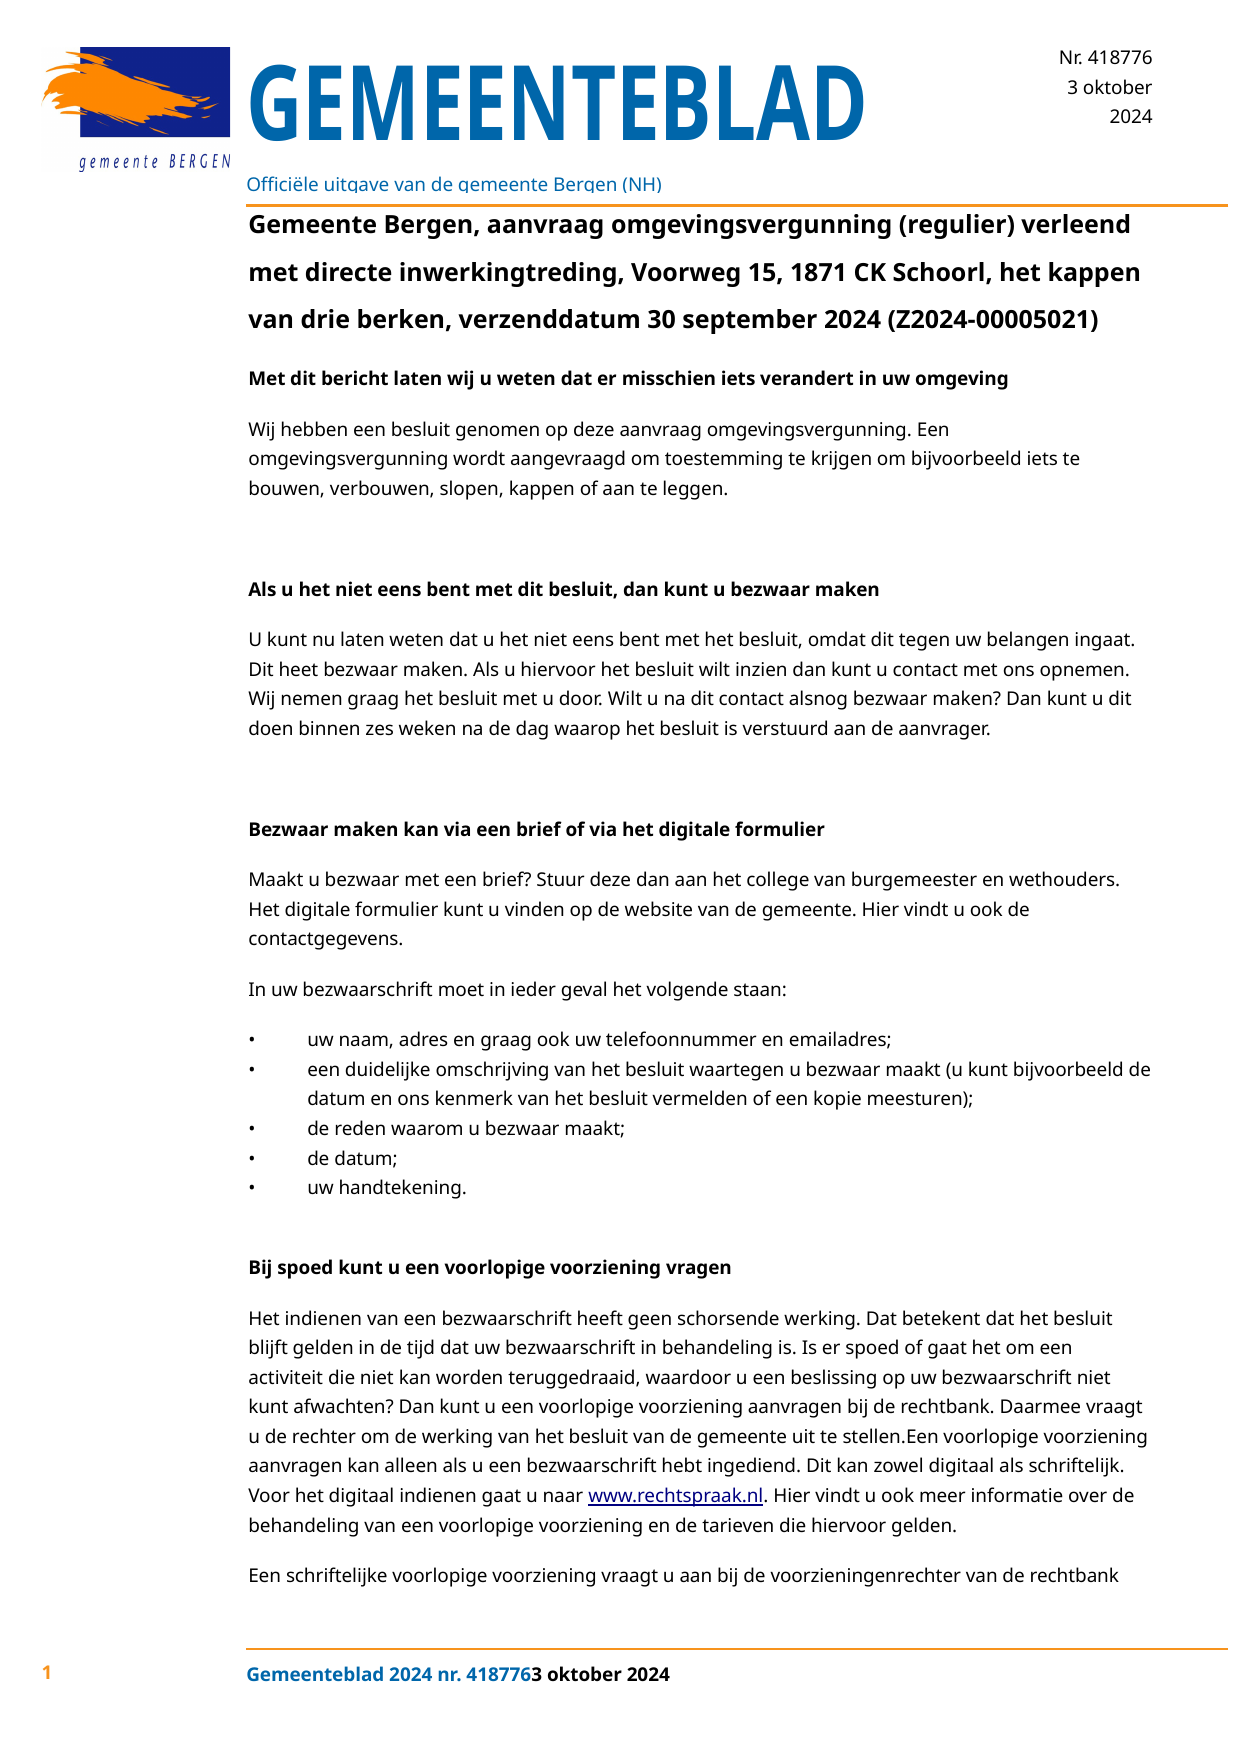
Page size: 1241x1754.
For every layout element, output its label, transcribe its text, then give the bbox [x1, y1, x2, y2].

text Wij hebben een besluit genomen op deze aanvraag omgevingsvergunning. Een omgevingsvergunning wordt aangevraagd om toestemming te krijgen om bijvoorbeeld iets te bouwen, verbouwen, slopen, kappen of aan te leggen. [248, 416, 1152, 501]
list uw naam, adres en graag ook uw telefoonnummer en emailadres; [248, 1026, 1152, 1052]
text In uw bezwaarschrift moet in ieder geval het volgende staan: [248, 976, 1152, 1002]
text Een schriftelijke voorlopige voorziening vraagt u aan bij de voorzieningenrechter van de rechtbank [248, 1562, 1152, 1588]
text U kunt nu laten weten dat u het niet eens bent met het besluit, omdat dit tegen uw belangen ingaat. Dit heet bezwaar maken. Als u hiervoor het besluit wilt inzien dan kunt u contact met ons opnemen. Wij nemen graag het besluit met u door. Wilt u na dit contact alsnog bezwaar maken? Dan kunt u dit doen binnen zes weken na de dag waarop het besluit is verstuurd aan de aanvrager. [248, 626, 1152, 741]
text Bezwaar maken kan via een brief of via het digitale formulier [248, 816, 1152, 842]
text Als u het niet eens bent met dit besluit, dan kunt u bezwaar maken [248, 576, 1152, 602]
text Met dit bericht laten wij u weten dat er misschien iets verandert in uw omgeving [248, 366, 1152, 391]
text Gemeente Bergen, aanvraag omgevingsvergunning (regulier) verleend met directe inwerkingtreding, Voorweg 15, 1871 CK Schoorl, het kappen van drie berken, verzenddatum 30 september 2024 (Z2024-00005021) [248, 207, 1152, 336]
list uw handtekening. [248, 1174, 1152, 1200]
text Maakt u bezwaar met een brief? Stuur deze dan aan het college van burgemeester en wethouders. Het digitale formulier kunt u vinden op de website van de gemeente. Hier vindt u ook de contactgegevens. [248, 866, 1152, 951]
list een duidelijke omschrijving van het besluit waartegen u bezwaar maakt (u kunt bijvoorbeeld de datum en ons kenmerk van het besluit vermelden of een kopie meesturen); [248, 1056, 1152, 1111]
text Het indienen van een bezwaarschrift heeft geen schorsende werking. Dat betekent dat het besluit blijft gelden in de tijd dat uw bezwaarschrift in behandeling is. Is er spoed of gaat het om een activiteit die niet kan worden teruggedraaid, waardoor u een beslissing op uw bezwaarschrift niet kunt afwachten? Dan kunt u een voorlopige voorziening aanvragen bij de rechtbank. Daarmee vraagt u de rechter om de werking van het besluit van de gemeente uit te stellen.Een voorlopige voorziening aanvragen kan alleen als u een bezwaarschrift hebt ingediend. Dit kan zowel digitaal als schriftelijk. Voor het digitaal indienen gaat u naar www.rechtspraak.nl. Hier vindt u ook meer informatie over de behandeling van een voorlopige voorziening en de tarieven die hiervoor gelden. [248, 1305, 1152, 1537]
list de datum; [248, 1145, 1152, 1170]
picture [41, 47, 231, 172]
text Bij spoed kunt u een voorlopige voorziening vragen [248, 1254, 1152, 1280]
list de reden waarom u bezwaar maakt; [248, 1115, 1152, 1141]
